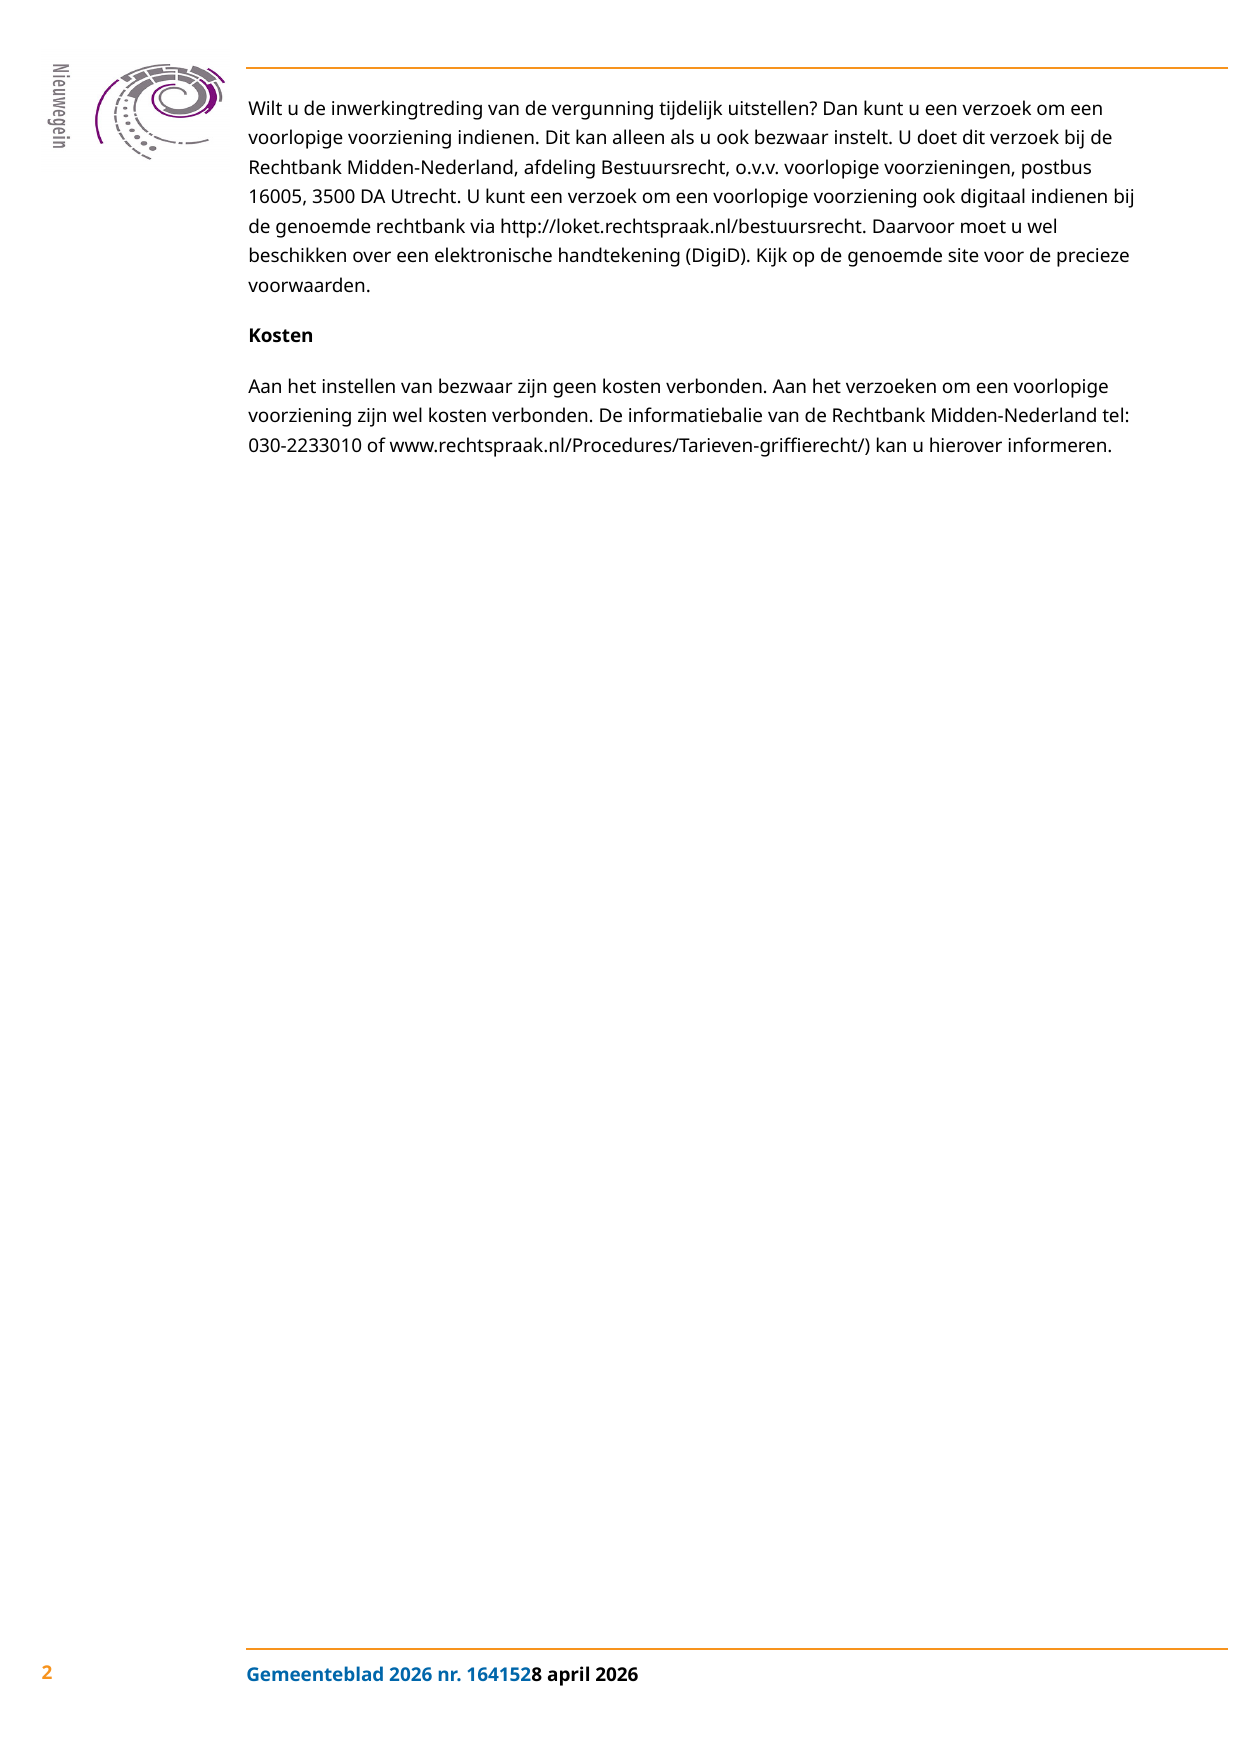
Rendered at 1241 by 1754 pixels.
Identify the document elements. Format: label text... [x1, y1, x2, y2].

text Aan het instellen van bezwaar zijn geen kosten verbonden. Aan het verzoeken om een voorlopige voorziening zijn wel kosten verbonden. De informatiebalie van de Rechtbank Midden-Nederland tel: 030-2233010 of www.rechtspraak.nl/Procedures/Tarieven-griffierecht/) kan u hierover informeren. [248, 373, 1152, 458]
picture [41, 47, 231, 172]
text Kosten [248, 323, 1152, 348]
text Wilt u de inwerkingtreding van de vergunning tijdelijk uitstellen? Dan kunt u een verzoek om een voorlopige voorziening indienen. Dit kan alleen als u ook bezwaar instelt. U doet dit verzoek bij de Rechtbank Midden-Nederland, afdeling Bestuursrecht, o.v.v. voorlopige voorzieningen, postbus 16005, 3500 DA Utrecht. U kunt een verzoek om een voorlopige voorziening ook digitaal indienen bij de genoemde rechtbank via http://loket.rechtspraak.nl/bestuursrecht. Daarvoor moet u wel beschikken over een elektronische handtekening (DigiD). Kijk op de genoemde site voor de precieze voorwaarden. [248, 95, 1152, 298]
